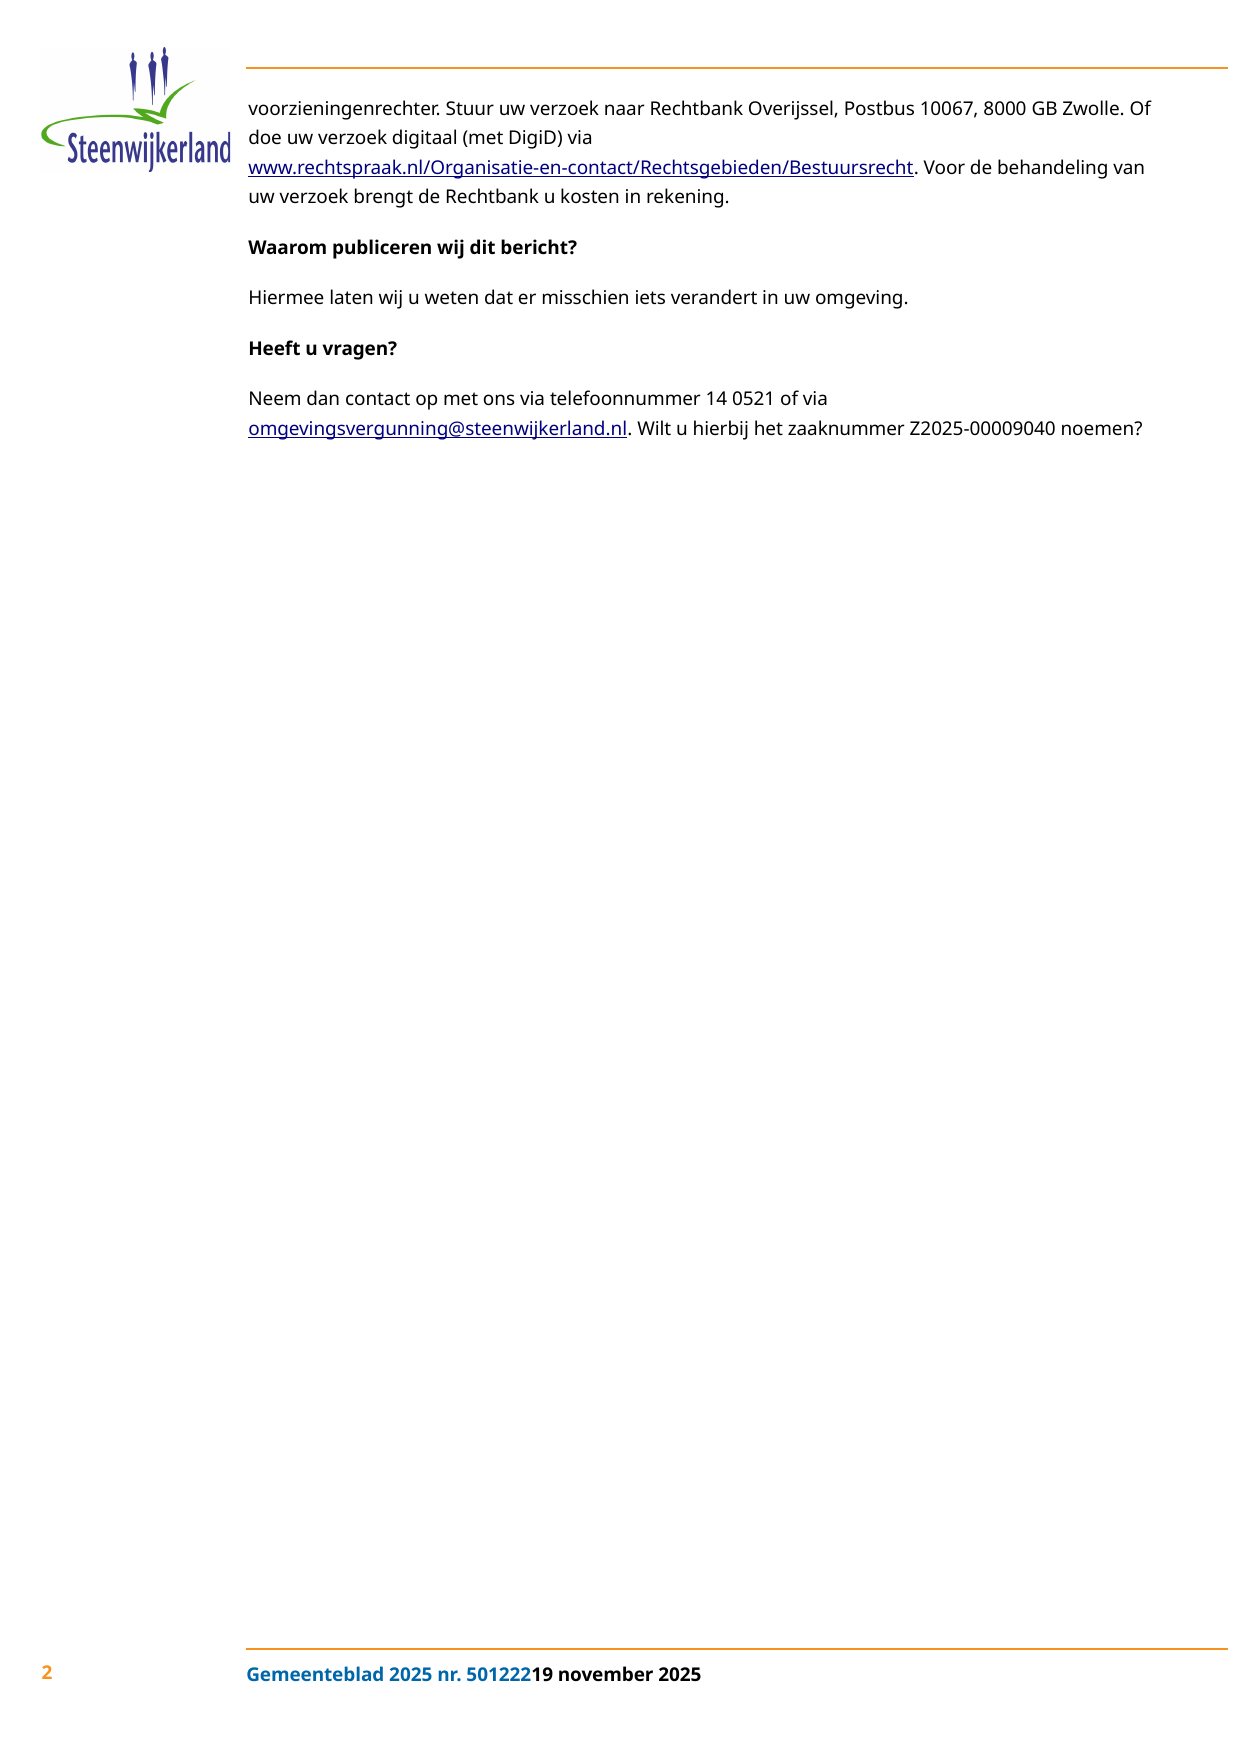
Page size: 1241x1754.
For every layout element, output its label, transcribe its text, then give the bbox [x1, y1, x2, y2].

text Hiermee laten wij u weten dat er misschien iets verandert in uw omgeving. [248, 284, 1152, 310]
text Heeft u vragen? [248, 335, 1152, 361]
text Neem dan contact op met ons via telefoonnummer 14 0521 of via omgevingsvergunning@steenwijkerland.nl. Wilt u hierbij het zaaknummer Z2025-00009040 noemen? [248, 385, 1152, 441]
text voorzieningenrechter. Stuur uw verzoek naar Rechtbank Overijssel, Postbus 10067, 8000 GB Zwolle. Of doe uw verzoek digitaal (met DigiD) via www.rechtspraak.nl/Organisatie-en-contact/Rechtsgebieden/Bestuursrecht. Voor de behandeling van uw verzoek brengt de Rechtbank u kosten in rekening. [248, 95, 1152, 209]
picture [41, 47, 231, 172]
text Waarom publiceren wij dit bericht? [248, 234, 1152, 260]
